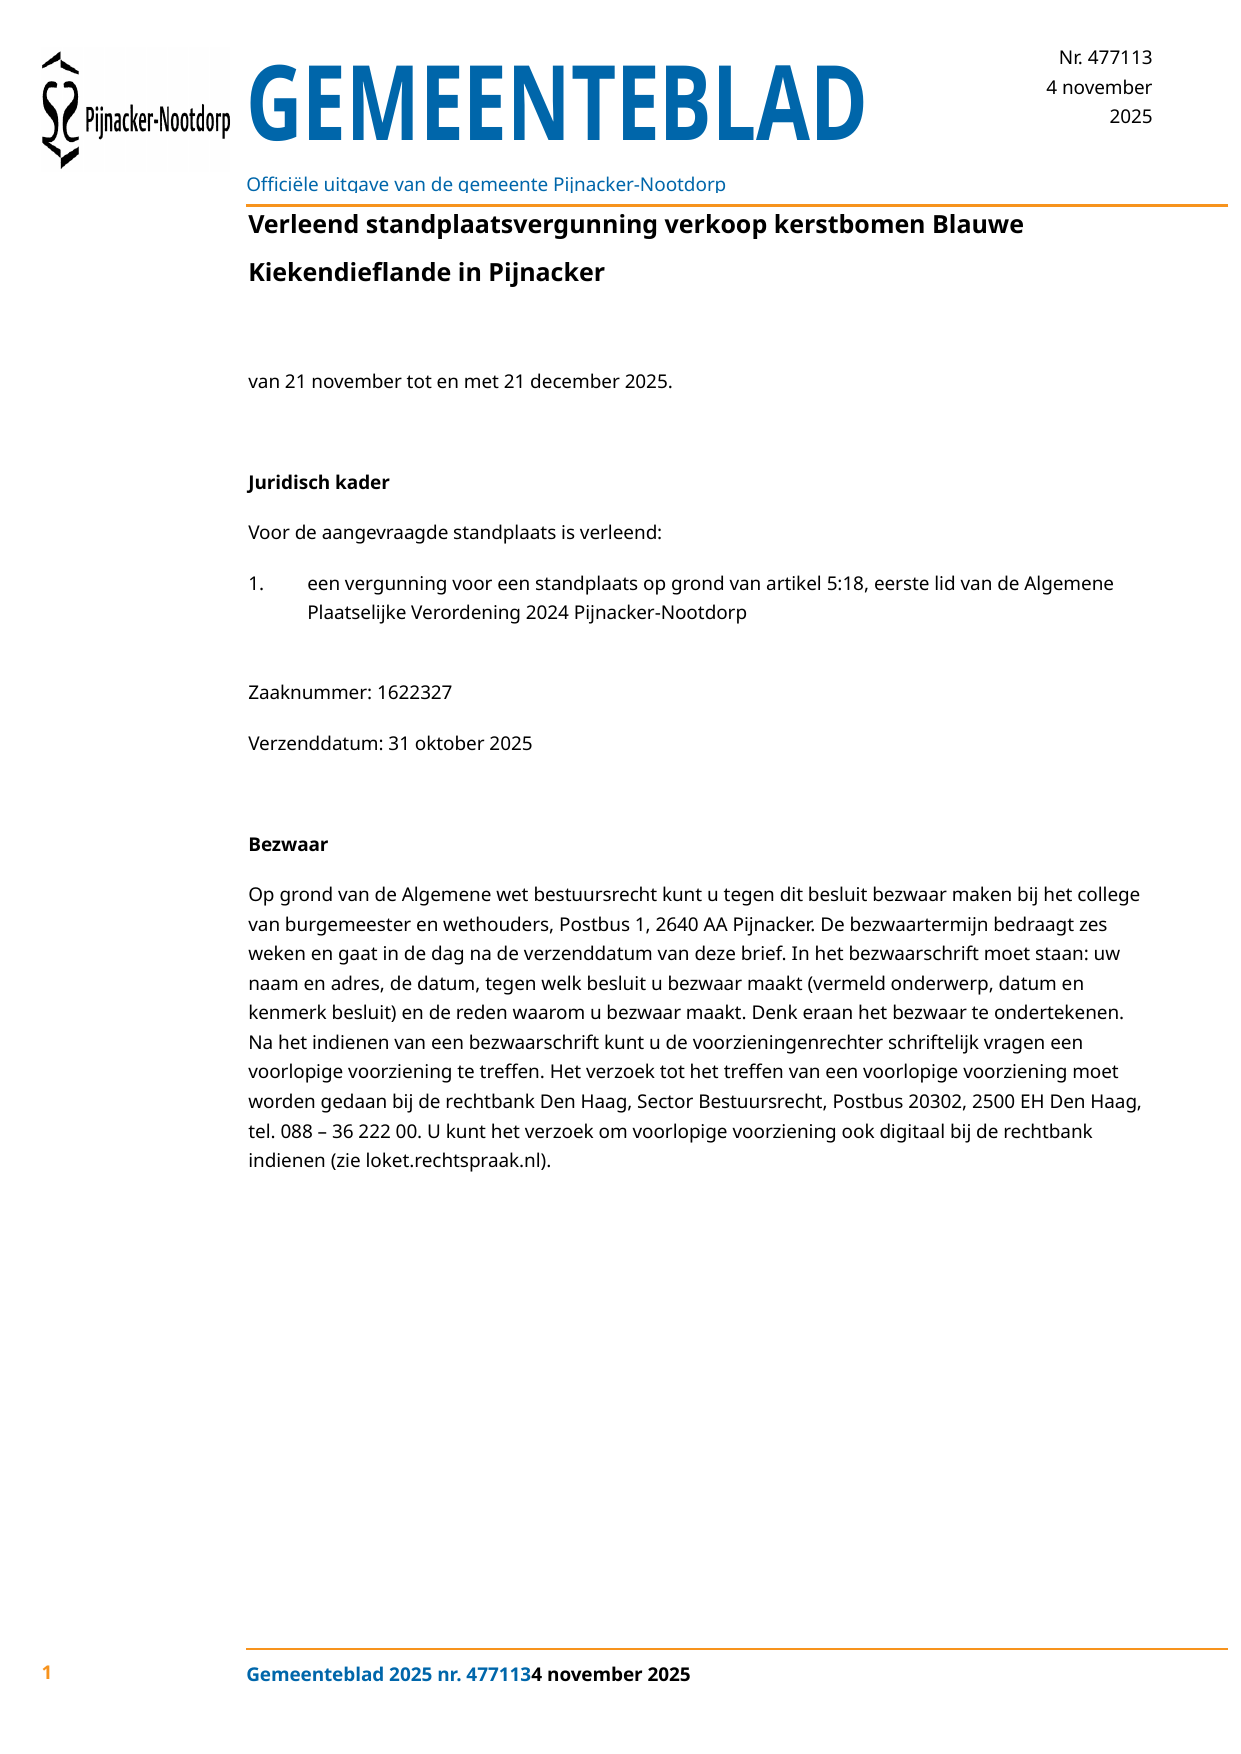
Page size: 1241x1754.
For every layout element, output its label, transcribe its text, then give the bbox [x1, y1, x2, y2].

text Voor de aangevraagde standplaats is verleend: [248, 519, 1152, 545]
text Juridisch kader [248, 469, 1152, 495]
text Zaaknummer: 1622327 [248, 679, 1152, 705]
picture [41, 47, 231, 172]
list een vergunning voor een standplaats op grond van artikel 5:18, eerste lid van de Algemene Plaatselijke Verordening 2024 Pijnacker-Nootdorp [248, 570, 1152, 625]
text Op grond van de Algemene wet bestuursrecht kunt u tegen dit besluit bezwaar maken bij het college van burgemeester en wethouders, Postbus 1, 2640 AA Pijnacker. De bezwaartermijn bedraagt zes weken en gaat in de dag na de verzenddatum van deze brief. In het bezwaarschrift moet staan: uw naam en adres, de datum, tegen welk besluit u bezwaar maakt (vermeld onderwerp, datum en kenmerk besluit) en de reden waarom u bezwaar maakt. Denk eraan het bezwaar te ondertekenen. Na het indienen van een bezwaarschrift kunt u de voorzieningenrechter schriftelijk vragen een voorlopige voorziening te treffen. Het verzoek tot het treffen van een voorlopige voorziening moet worden gedaan bij de rechtbank Den Haag, Sector Bestuursrecht, Postbus 20302, 2500 EH Den Haag, tel. 088 – 36 222 00. U kunt het verzoek om voorlopige voorziening ook digitaal bij de rechtbank indienen (zie loket.rechtspraak.nl). [248, 881, 1152, 1173]
text Bezwaar [248, 831, 1152, 857]
text van 21 november tot en met 21 december 2025. [248, 368, 1152, 394]
text Verleend standplaatsvergunning verkoop kerstbomen Blauwe Kiekendieflande in Pijnacker [248, 207, 1152, 288]
text Verzenddatum: 31 oktober 2025 [248, 730, 1152, 756]
